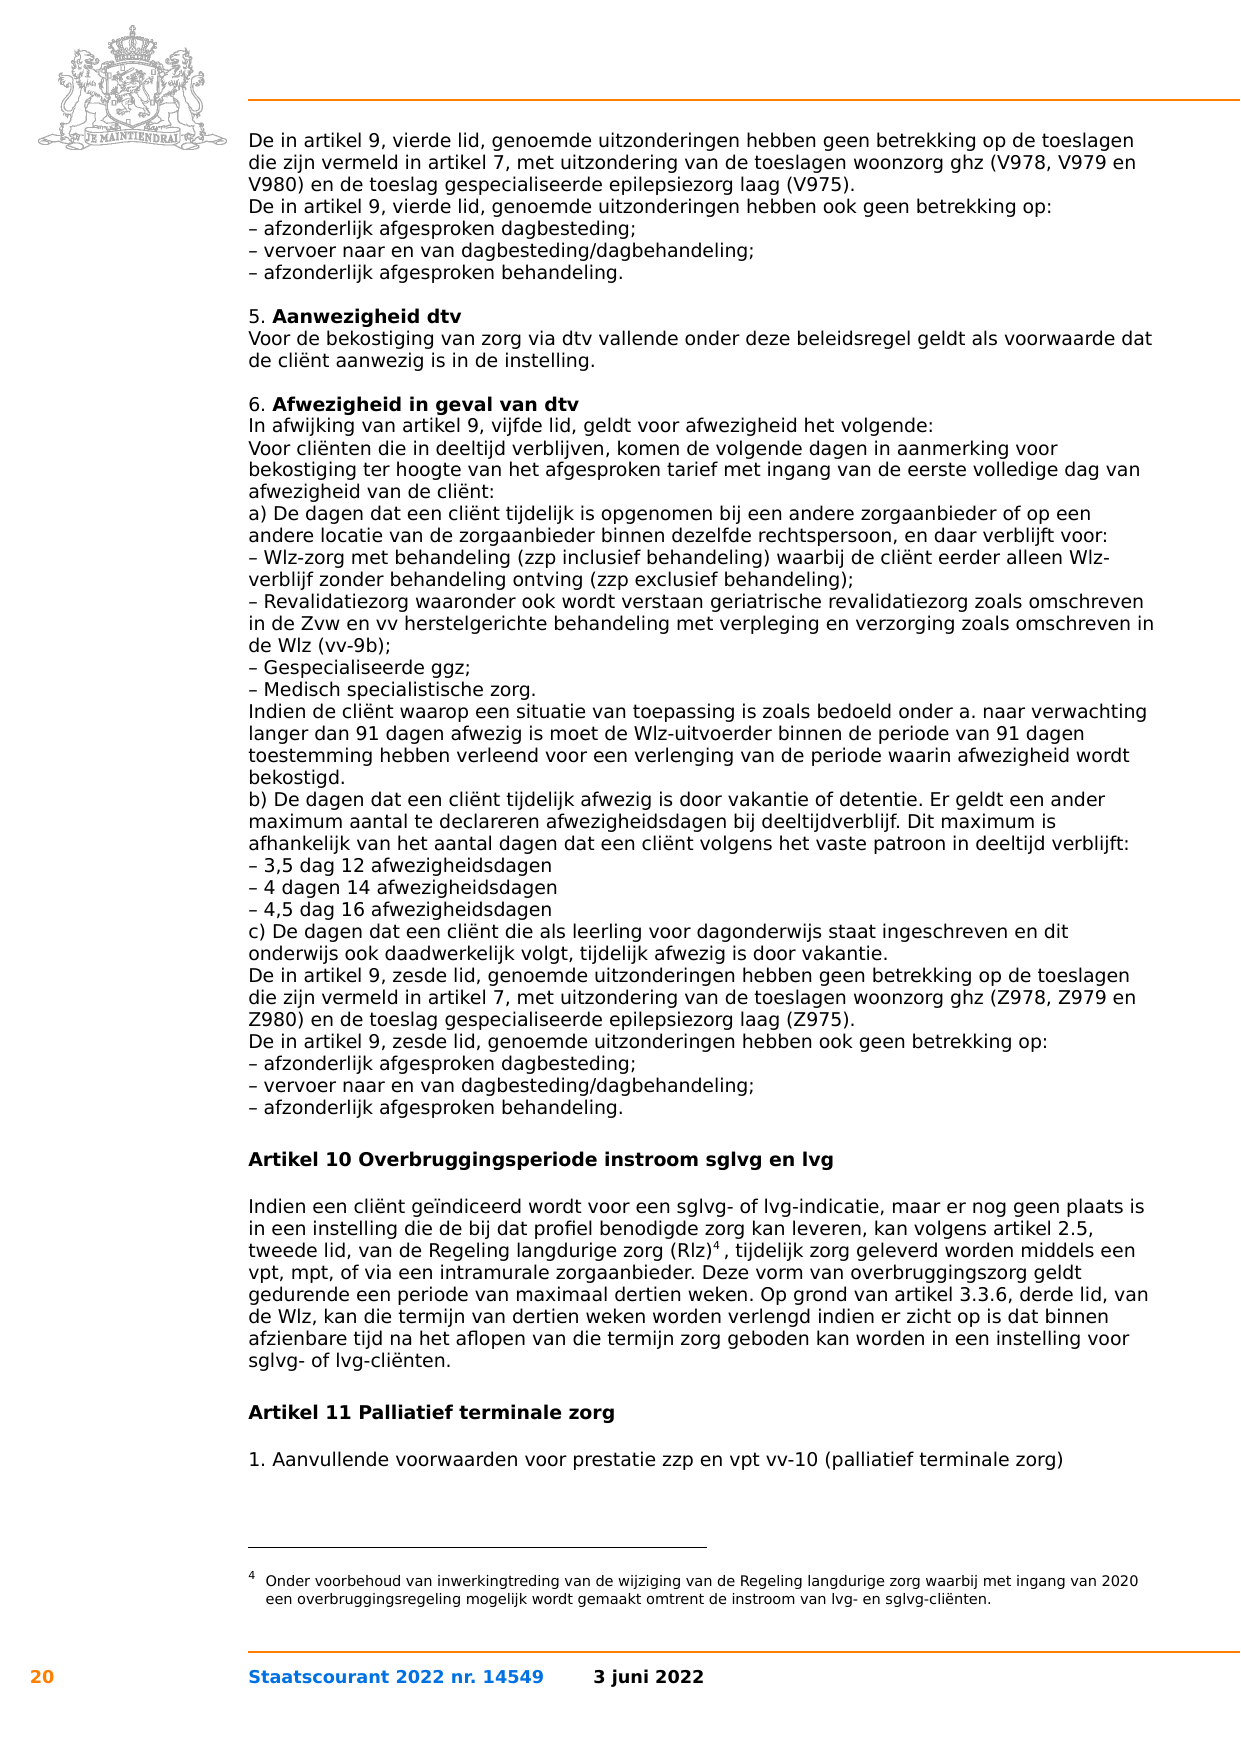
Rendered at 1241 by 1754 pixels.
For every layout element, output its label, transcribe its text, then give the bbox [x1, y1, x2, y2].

text – vervoer naar en van dagbesteding/dagbehandeling; [248, 1075, 1163, 1097]
text b) De dagen dat een cliënt tijdelijk afwezig is door vakantie of detentie. Er geldt een ander maximum aantal te declareren afwezigheidsdagen bij deeltijdverblijf. Dit maximum is afhankelijk van het aantal dagen dat een cliënt volgens het vaste patroon in deeltijd verblijft: [248, 789, 1163, 855]
picture [38, 25, 227, 150]
text 6. Afwezigheid in geval van dtv [248, 393, 1163, 415]
text – afzonderlijk afgesproken dagbesteding; [248, 218, 1163, 240]
text – afzonderlijk afgesproken behandeling. [248, 262, 1163, 284]
text a) De dagen dat een cliënt tijdelijk is opgenomen bij een andere zorgaanbieder of op een andere locatie van de zorgaanbieder binnen dezelfde rechtspersoon, en daar verblijft voor: [248, 503, 1163, 547]
text – 4 dagen 14 afwezigheidsdagen [248, 877, 1163, 899]
text – Medisch specialistische zorg. [248, 679, 1163, 701]
text – Revalidatiezorg waaronder ook wordt verstaan geriatrische revalidatiezorg zoals omschreven in de Zvw en vv herstelgerichte behandeling met verpleging en verzorging zoals omschreven in de Wlz (vv-9b); [248, 591, 1163, 657]
text Indien de cliënt waarop een situatie van toepassing is zoals bedoeld onder a. naar verwachting langer dan 91 dagen afwezig is moet de Wlz-uitvoerder binnen de periode van 91 dagen toestemming hebben verleend voor een verlenging van de periode waarin afwezigheid wordt bekostigd. [248, 701, 1163, 789]
text De in artikel 9, zesde lid, genoemde uitzonderingen hebben ook geen betrekking op: [248, 1031, 1163, 1053]
text 5. Aanwezigheid dtv [248, 306, 1163, 328]
text De in artikel 9, zesde lid, genoemde uitzonderingen hebben geen betrekking op de toeslagen die zijn vermeld in artikel 7, met uitzondering van de toeslagen woonzorg ghz (Z978, Z979 en Z980) en de toeslag gespecialiseerde epilepsiezorg laag (Z975). [248, 965, 1163, 1031]
subtitle Artikel 10 Overbruggingsperiode instroom sglvg en lvg [248, 1149, 1163, 1171]
text – Gespecialiseerde ggz; [248, 657, 1163, 679]
text – Wlz-zorg met behandeling (zzp inclusief behandeling) waarbij de cliënt eerder alleen Wlz-verblijf zonder behandeling ontving (zzp exclusief behandeling); [248, 547, 1163, 591]
subtitle Artikel 11 Palliatief terminale zorg [248, 1402, 1163, 1423]
text De in artikel 9, vierde lid, genoemde uitzonderingen hebben ook geen betrekking op: [248, 196, 1163, 218]
text In afwijking van artikel 9, vijfde lid, geldt voor afwezigheid het volgende: [248, 415, 1163, 437]
text De in artikel 9, vierde lid, genoemde uitzonderingen hebben geen betrekking op de toeslagen die zijn vermeld in artikel 7, met uitzondering van de toeslagen woonzorg ghz (V978, V979 en V980) en de toeslag gespecialiseerde epilepsiezorg laag (V975). [248, 130, 1163, 196]
text – afzonderlijk afgesproken behandeling. [248, 1097, 1163, 1119]
text 1. Aanvullende voorwaarden voor prestatie zzp en vpt vv-10 (palliatief terminale zorg) [248, 1448, 1163, 1471]
text Voor de bekostiging van zorg via dtv vallende onder deze beleidsregel geldt als voorwaarde dat de cliënt aanwezig is in de instelling. [248, 328, 1163, 372]
text Indien een cliënt geïndiceerd wordt voor een sglvg- of lvg-indicatie, maar er nog geen plaats is in een instelling die de bij dat profiel benodigde zorg kan leveren, kan volgens artikel 2.5, tweede lid, van de Regeling langdurige zorg (Rlz), tijdelijk zorg geleverd worden middels een vpt, mpt, of via een intramurale zorgaanbieder. Deze vorm van overbruggingszorg geldt gedurende een periode van maximaal dertien weken. Op grond van artikel 3.3.6, derde lid, van de Wlz, kan die termijn van dertien weken worden verlengd indien er zicht op is dat binnen afzienbare tijd na het aflopen van die termijn zorg geboden kan worden in een instelling voor sglvg- of lvg-cliënten. [248, 1196, 1163, 1372]
text Onder voorbehoud van inwerkingtreding van de wijziging van de Regeling langdurige zorg waarbij met ingang van 2020 een overbruggingsregeling mogelijk wordt gemaakt omtrent de instroom van lvg- en sglvg-cliënten. [248, 1569, 1163, 1608]
text Voor cliënten die in deeltijd verblijven, komen de volgende dagen in aanmerking voor bekostiging ter hoogte van het afgesproken tarief met ingang van de eerste volledige dag van afwezigheid van de cliënt: [248, 437, 1163, 503]
text c) De dagen dat een cliënt die als leerling voor dagonderwijs staat ingeschreven en dit onderwijs ook daadwerkelijk volgt, tijdelijk afwezig is door vakantie. [248, 921, 1163, 965]
text – afzonderlijk afgesproken dagbesteding; [248, 1053, 1163, 1075]
text – 4,5 dag 16 afwezigheidsdagen [248, 899, 1163, 921]
text – vervoer naar en van dagbesteding/dagbehandeling; [248, 240, 1163, 262]
text – 3,5 dag 12 afwezigheidsdagen [248, 855, 1163, 877]
